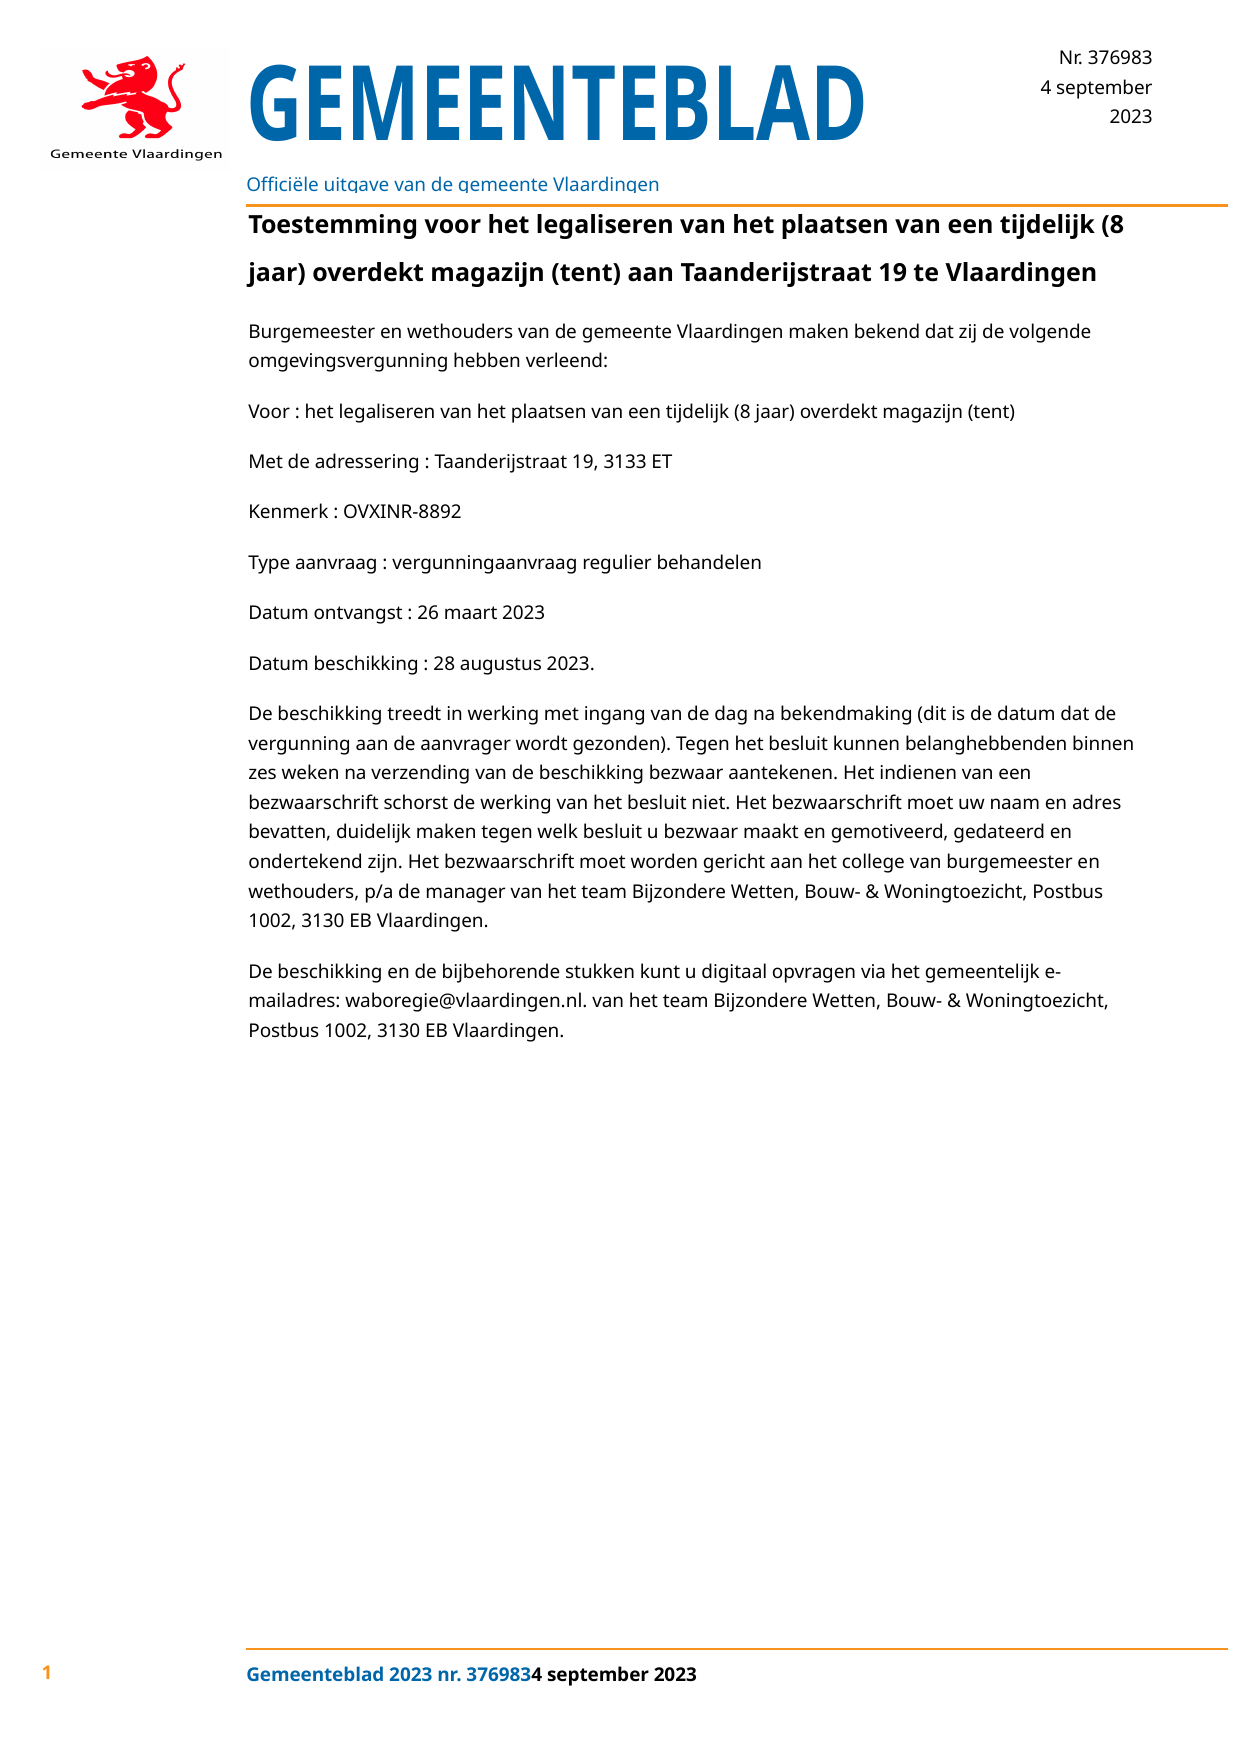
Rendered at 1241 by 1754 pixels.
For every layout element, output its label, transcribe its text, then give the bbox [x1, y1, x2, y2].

text De beschikking treedt in werking met ingang van de dag na bekendmaking (dit is de datum dat de vergunning aan de aanvrager wordt gezonden). Tegen het besluit kunnen belanghebbenden binnen zes weken na verzending van de beschikking bezwaar aantekenen. Het indienen van een bezwaarschrift schorst de werking van het besluit niet. Het bezwaarschrift moet uw naam en adres bevatten, duidelijk maken tegen welk besluit u bezwaar maakt en gemotiveerd, gedateerd en ondertekend zijn. Het bezwaarschrift moet worden gericht aan het college van burgemeester en wethouders, p/a de manager van het team Bijzondere Wetten, Bouw- & Woningtoezicht, Postbus 1002, 3130 EB Vlaardingen. [248, 700, 1152, 933]
text Toestemming voor het legaliseren van het plaatsen van een tijdelijk (8 jaar) overdekt magazijn (tent) aan Taanderijstraat 19 te Vlaardingen [248, 207, 1152, 288]
text Met de adressering : Taanderijstraat 19, 3133 ET [248, 448, 1152, 474]
text Datum ontvangst : 26 maart 2023 [248, 599, 1152, 625]
text Burgemeester en wethouders van de gemeente Vlaardingen maken bekend dat zij de volgende omgevingsvergunning hebben verleend: [248, 318, 1152, 373]
text De beschikking en de bijbehorende stukken kunt u digitaal opvragen via het gemeentelijk e-mailadres: waboregie@vlaardingen.nl. van het team Bijzondere Wetten, Bouw- & Woningtoezicht, Postbus 1002, 3130 EB Vlaardingen. [248, 958, 1152, 1043]
text Datum beschikking : 28 augustus 2023. [248, 650, 1152, 676]
text Kenmerk : OVXINR-8892 [248, 499, 1152, 524]
text Type aanvraag : vergunningaanvraag regulier behandelen [248, 549, 1152, 575]
text Voor : het legaliseren van het plaatsen van een tijdelijk (8 jaar) overdekt magazijn (tent) [248, 398, 1152, 424]
picture [41, 47, 231, 172]
